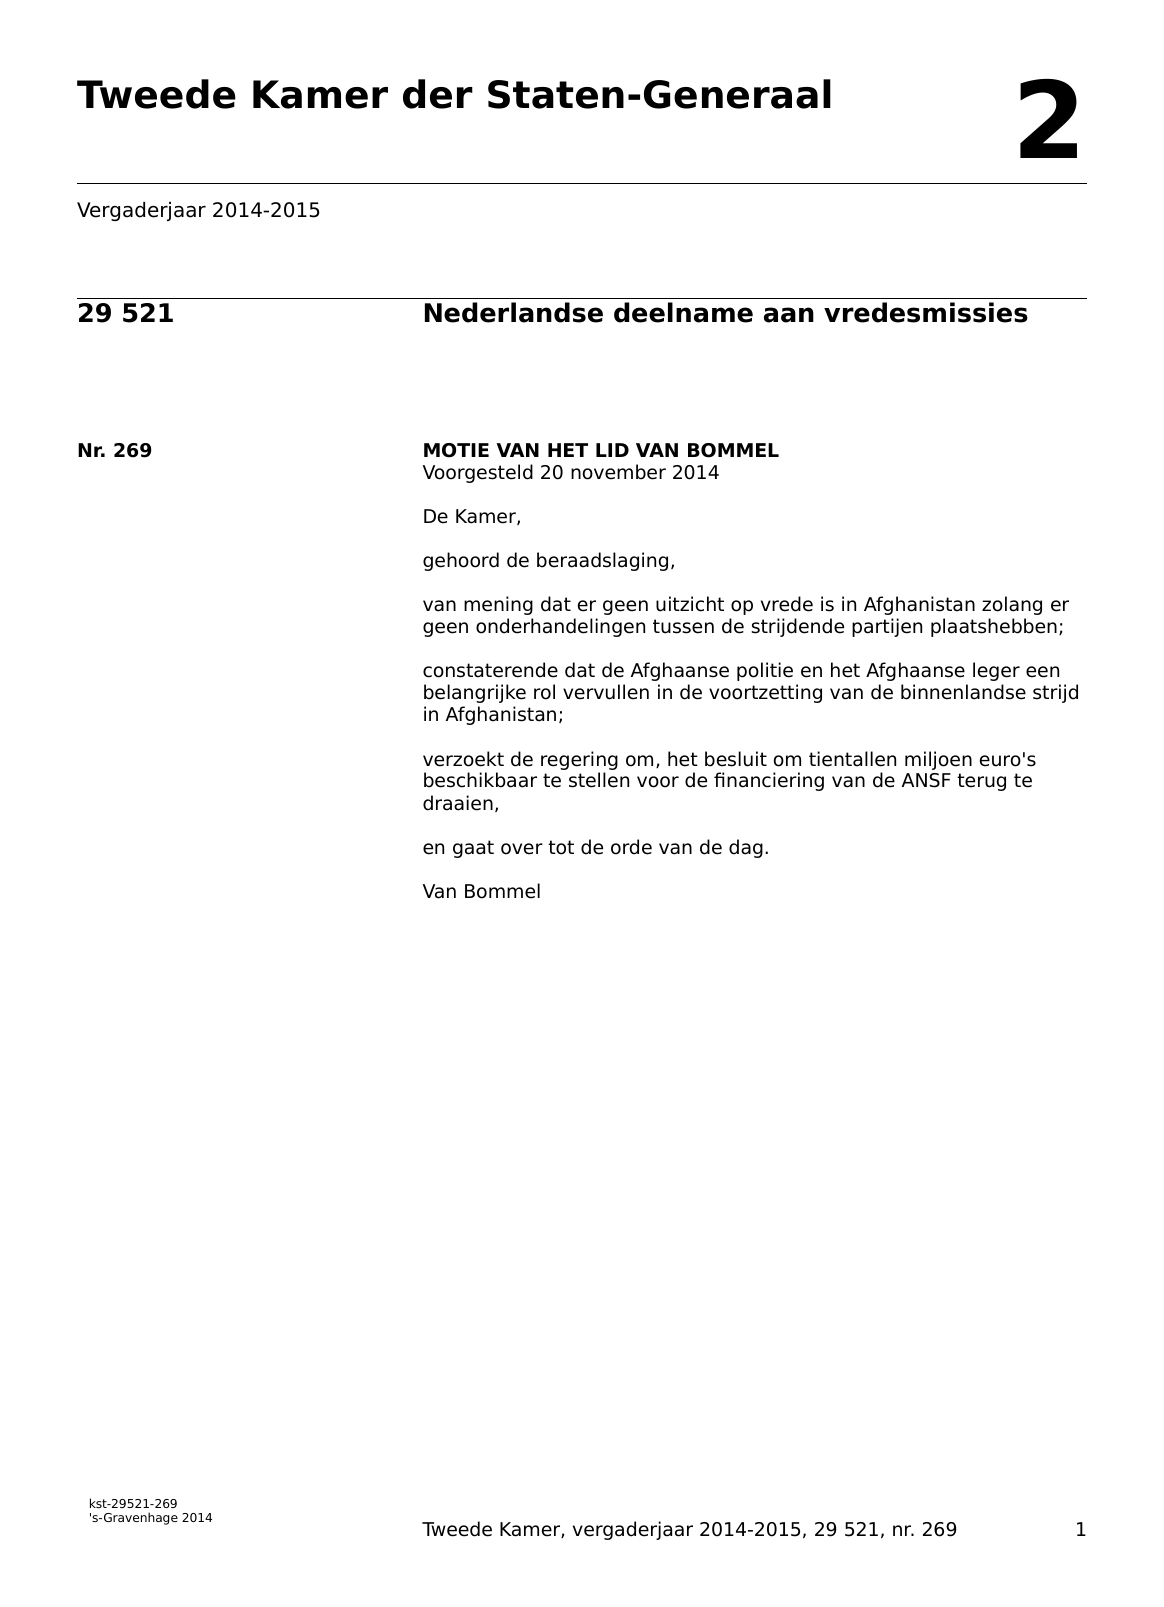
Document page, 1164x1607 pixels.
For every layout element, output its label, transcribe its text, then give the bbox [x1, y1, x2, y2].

text constaterende dat de Afghaanse politie en het Afghaanse leger een belangrijke rol vervullen in de voortzetting van de binnenlandse strijd in Afghanistan; [422, 660, 1087, 726]
table_cell Vergaderjaar 2014-2015 [77, 184, 1087, 298]
table_header 2 [886, 59, 1087, 183]
text De Kamer, [422, 506, 1087, 528]
text 's-Gravenhage 2014 [88, 1511, 323, 1525]
subtitle 29 521 Nederlandse deelname aan vredesmissies [77, 299, 1087, 329]
text Voorgesteld 20 november 2014 [422, 462, 1087, 484]
text verzoekt de regering om, het besluit om tientallen miljoen euro's beschikbaar te stellen voor de financiering van de ANSF terug te draaien, [422, 748, 1087, 814]
subtitle Nr. 269 MOTIE VAN HET LID VAN BOMMEL [77, 440, 1087, 462]
text gehoord de beraadslaging, [422, 550, 1087, 572]
text Van Bommel [422, 881, 1087, 903]
text en gaat over tot de orde van de dag. [422, 837, 1087, 858]
text kst-29521-269 [88, 1497, 323, 1511]
text van mening dat er geen uitzicht op vrede is in Afghanistan zolang er geen onderhandelingen tussen de strijdende partijen plaatshebben; [422, 594, 1087, 638]
table_header Tweede Kamer der Staten-Generaal [77, 59, 886, 183]
